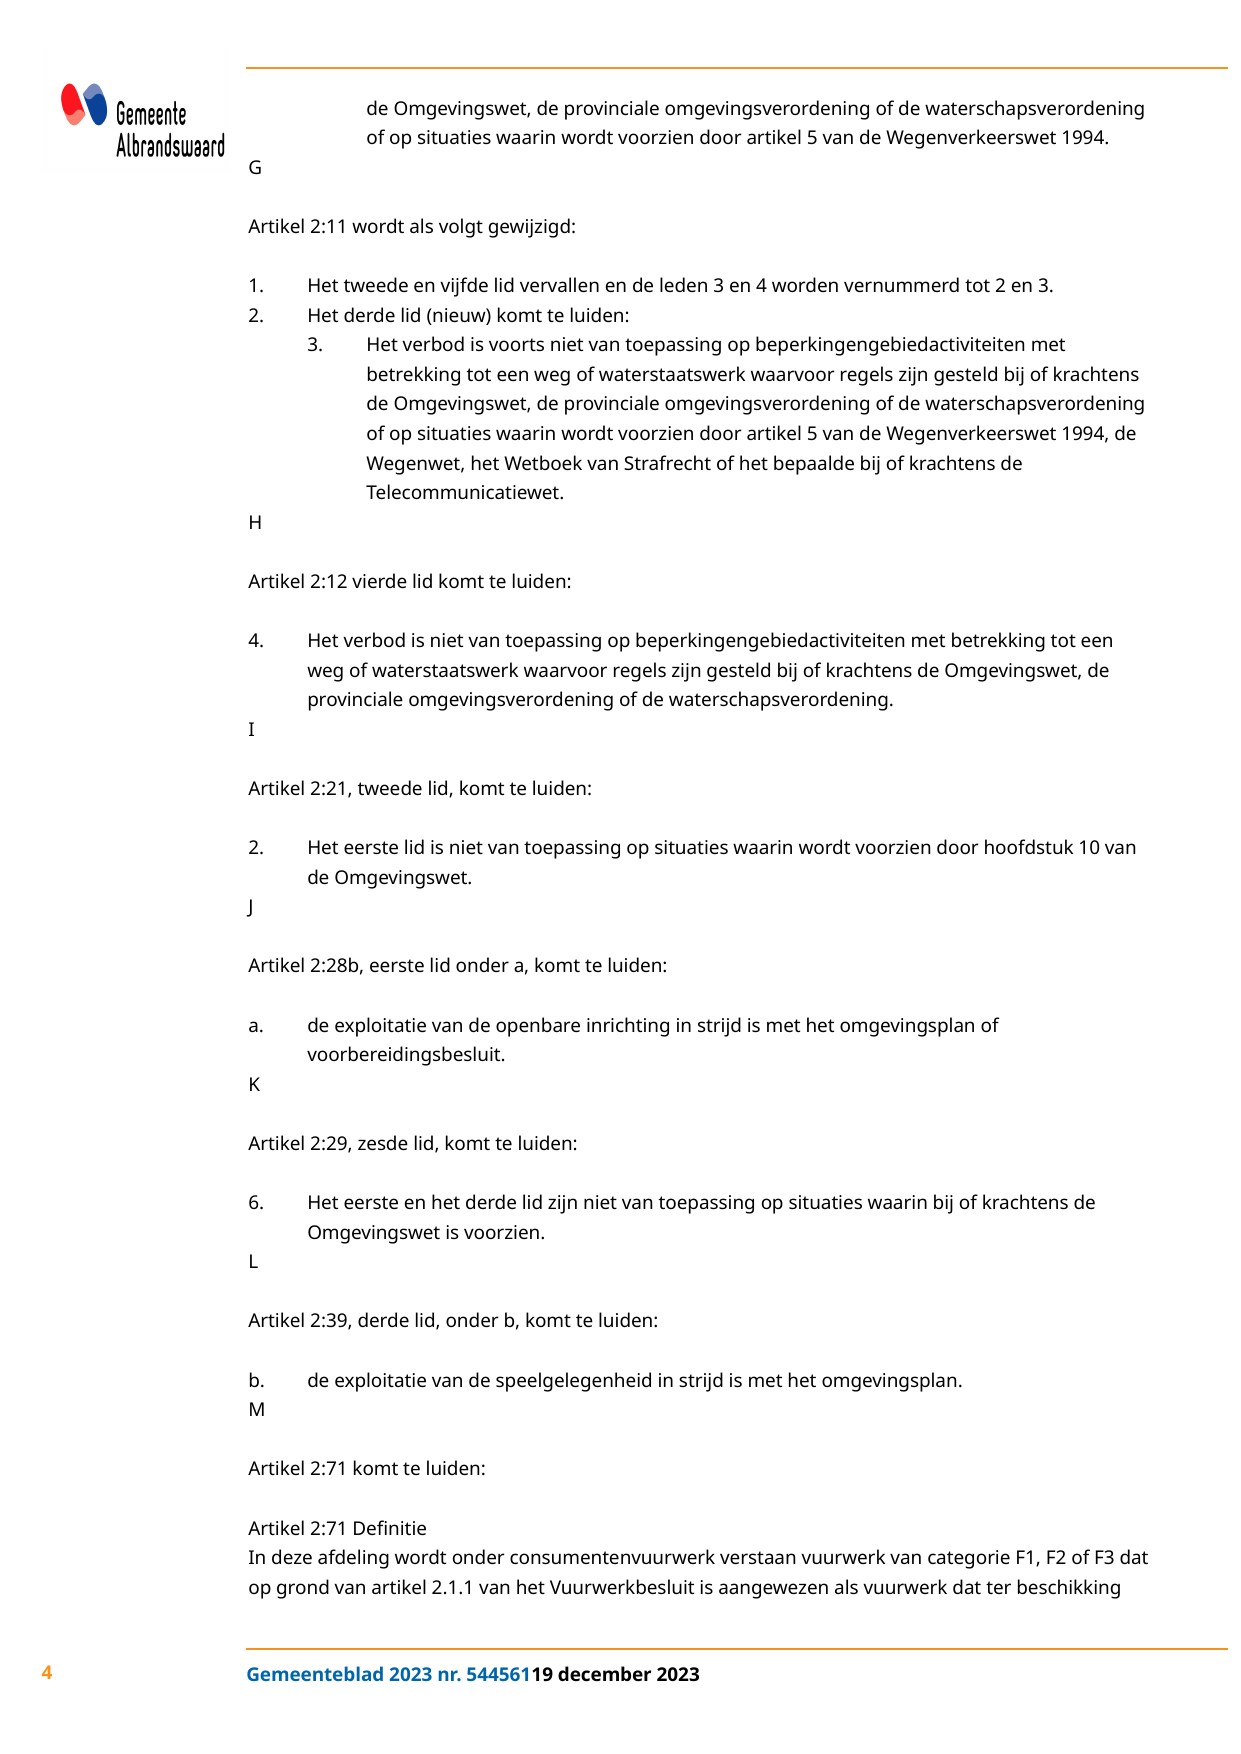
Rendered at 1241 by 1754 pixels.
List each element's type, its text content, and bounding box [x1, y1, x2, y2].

text Artikel 2:28b, eerste lid onder a, komt te luiden: [248, 953, 1152, 978]
list Het derde lid (nieuw) komt te luiden: [248, 302, 1152, 328]
text H [248, 509, 1152, 535]
list Het verbod is niet van toepassing op beperkingengebiedactiviteiten met betrekking tot een weg of waterstaatswerk waarvoor regels zijn gesteld bij of krachtens de Omgevingswet, de provinciale omgevingsverordening of de waterschapsverordening. [248, 627, 1152, 712]
text Artikel 2:21, tweede lid, komt te luiden: [248, 775, 1152, 801]
text J [248, 893, 1152, 919]
list Het eerste en het derde lid zijn niet van toepassing op situaties waarin bij of krachtens de Omgevingswet is voorzien. [248, 1189, 1152, 1245]
text I [248, 716, 1152, 742]
list de exploitatie van de speelgelegenheid in strijd is met het omgevingsplan. [248, 1367, 1152, 1393]
text In deze afdeling wordt onder consumentenvuurwerk verstaan vuurwerk van categorie F1, F2 of F3 dat op grond van artikel 2.1.1 van het Vuurwerkbesluit is aangewezen als vuurwerk dat ter beschikking [248, 1544, 1152, 1600]
list Het eerste lid is niet van toepassing op situaties waarin wordt voorzien door hoofdstuk 10 van de Omgevingswet. [248, 834, 1152, 890]
text Artikel 2:12 vierde lid komt te luiden: [248, 568, 1152, 594]
text Artikel 2:29, zesde lid, komt te luiden: [248, 1130, 1152, 1156]
list de exploitatie van de openbare inrichting in strijd is met het omgevingsplan of voorbereidingsbesluit. [248, 1012, 1152, 1067]
picture [41, 47, 231, 172]
list de Omgevingswet, de provinciale omgevingsverordening of de waterschapsverordening of op situaties waarin wordt voorzien door artikel 5 van de Wegenverkeerswet 1994. [307, 95, 1152, 150]
text Artikel 2:11 wordt als volgt gewijzigd: [248, 213, 1152, 239]
text Artikel 2:71 komt te luiden: [248, 1456, 1152, 1481]
list Het tweede en vijfde lid vervallen en de leden 3 en 4 worden vernummerd tot 2 en 3. [248, 272, 1152, 298]
text G [248, 154, 1152, 180]
text M [248, 1396, 1152, 1422]
text K [248, 1071, 1152, 1097]
text L [248, 1248, 1152, 1274]
text Artikel 2:71 Definitie [248, 1515, 1152, 1541]
text Artikel 2:39, derde lid, onder b, komt te luiden: [248, 1308, 1152, 1333]
list Het verbod is voorts niet van toepassing op beperkingengebiedactiviteiten met betrekking tot een weg of waterstaatswerk waarvoor regels zijn gesteld bij of krachtens de Omgevingswet, de provinciale omgevingsverordening of de waterschapsverordening of op situaties waarin wordt voorzien door artikel 5 van de Wegenverkeerswet 1994, de Wegenwet, het Wetboek van Strafrecht of het bepaalde bij of krachtens de Telecommunicatiewet. [307, 331, 1152, 505]
